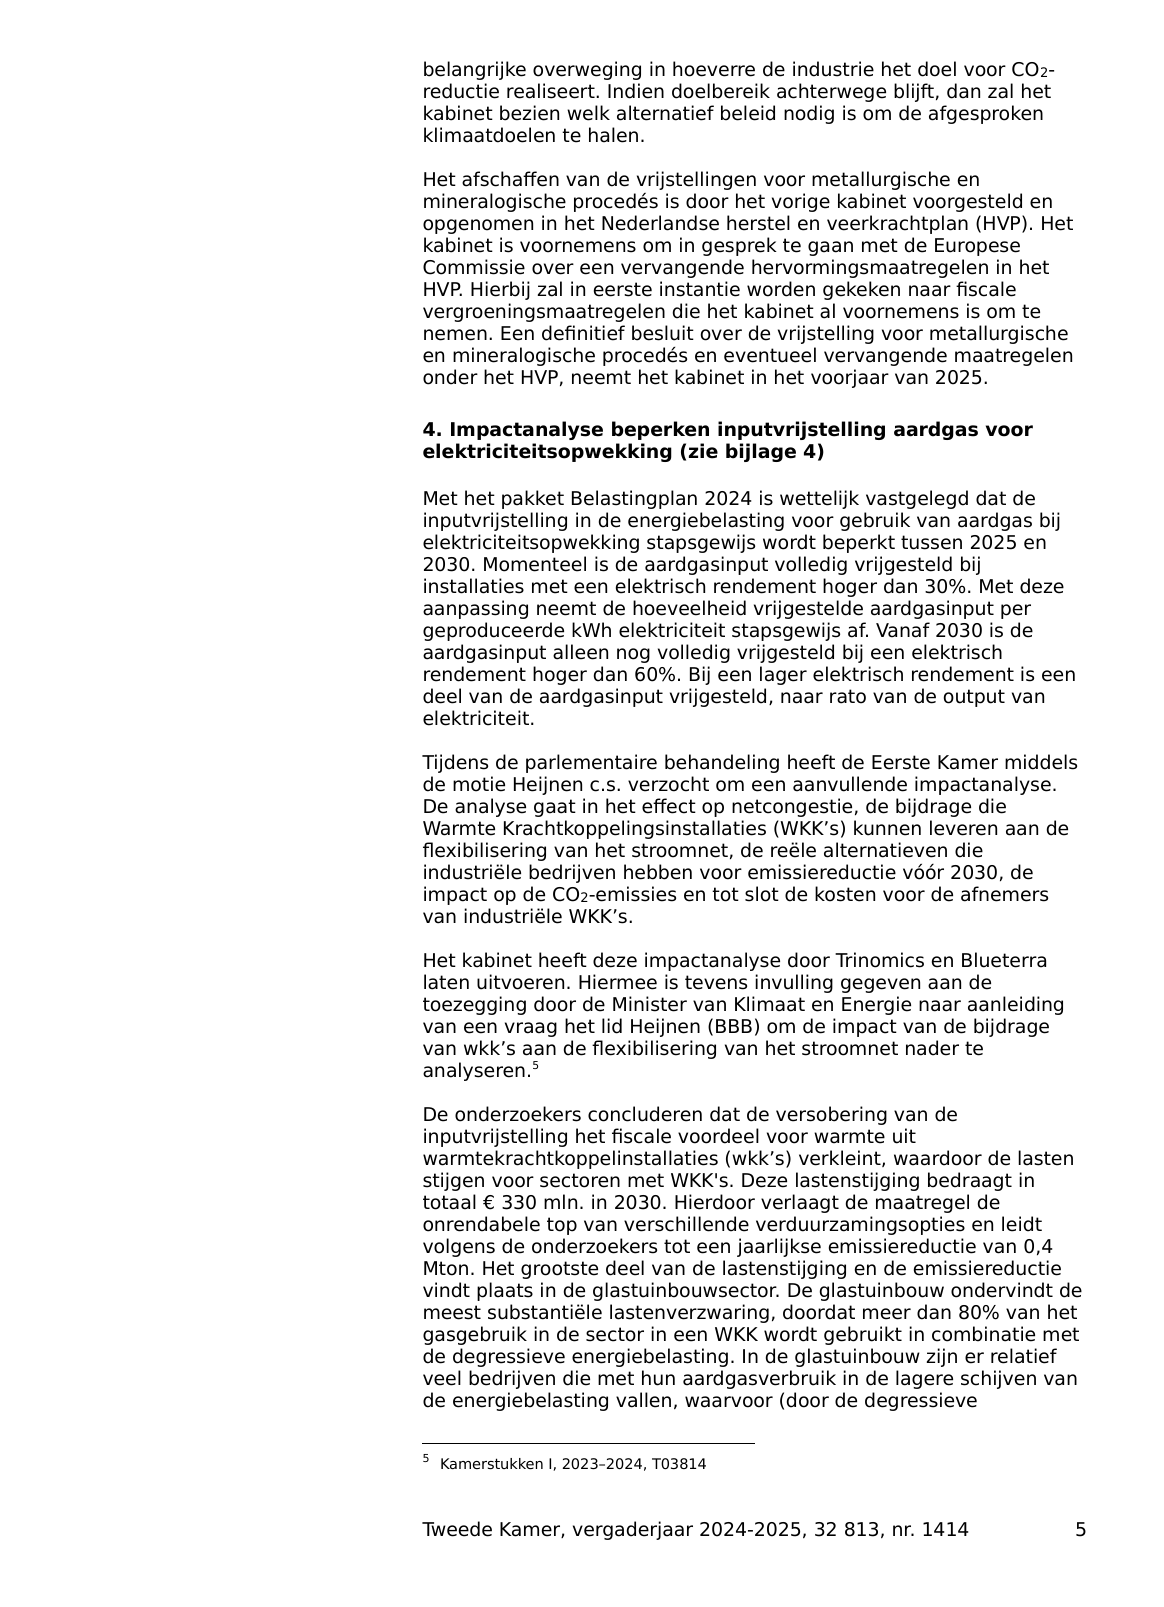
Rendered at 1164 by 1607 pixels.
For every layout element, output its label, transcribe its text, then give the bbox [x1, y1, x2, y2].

text Het kabinet heeft deze impactanalyse door Trinomics en Blueterra laten uitvoeren. Hiermee is tevens invulling gegeven aan de toezegging door de Minister van Klimaat en Energie naar aanleiding van een vraag het lid Heijnen (BBB) om de impact van de bijdrage van wkk’s aan de flexibilisering van het stroomnet nader te analyseren. [422, 950, 1087, 1082]
text Tijdens de parlementaire behandeling heeft de Eerste Kamer middels de motie Heijnen c.s. verzocht om een aanvullende impactanalyse. De analyse gaat in het effect op netcongestie, de bijdrage die Warmte Krachtkoppelingsinstallaties (WKK’s) kunnen leveren aan de flexibilisering van het stroomnet, de reële alternatieven die industriële bedrijven hebben voor emissiereductie vóór 2030, de impact op de CO2-emissies en tot slot de kosten voor de afnemers van industriële WKK’s. [422, 752, 1087, 928]
subtitle 4. Impactanalyse beperken inputvrijstelling aardgas voor elektriciteitsopwekking (zie bijlage 4) [422, 419, 1087, 463]
text Met het pakket Belastingplan 2024 is wettelijk vastgelegd dat de inputvrijstelling in de energiebelasting voor gebruik van aardgas bij elektriciteitsopwekking stapsgewijs wordt beperkt tussen 2025 en 2030. Momenteel is de aardgasinput volledig vrijgesteld bij installaties met een elektrisch rendement hoger dan 30%. Met deze aanpassing neemt de hoeveelheid vrijgestelde aardgasinput per geproduceerde kWh elektriciteit stapsgewijs af. Vanaf 2030 is de aardgasinput alleen nog volledig vrijgesteld bij een elektrisch rendement hoger dan 60%. Bij een lager elektrisch rendement is een deel van de aardgasinput vrijgesteld, naar rato van de output van elektriciteit. [422, 488, 1087, 730]
text Kamerstukken I, 2023–2024, T03814 [422, 1452, 1087, 1474]
text De onderzoekers concluderen dat de versobering van de inputvrijstelling het fiscale voordeel voor warmte uit warmtekrachtkoppelinstallaties (wkk’s) verkleint, waardoor de lasten stijgen voor sectoren met WKK's. Deze lastenstijging bedraagt in totaal € 330 mln. in 2030. Hierdoor verlaagt de maatregel de onrendabele top van verschillende verduurzamingsopties en leidt volgens de onderzoekers tot een jaarlijkse emissiereductie van 0,4 Mton. Het grootste deel van de lastenstijging en de emissiereductie vindt plaats in de glastuinbouwsector. De glastuinbouw ondervindt de meest substantiële lastenverzwaring, doordat meer dan 80% van het gasgebruik in de sector in een WKK wordt gebruikt in combinatie met de degressieve energiebelasting. In de glastuinbouw zijn er relatief veel bedrijven die met hun aardgasverbruik in de lagere schijven van de energiebelasting vallen, waarvoor (door de degressieve [422, 1104, 1087, 1412]
text Het afschaffen van de vrijstellingen voor metallurgische en mineralogische procedés is door het vorige kabinet voorgesteld en opgenomen in het Nederlandse herstel en veerkrachtplan (HVP). Het kabinet is voornemens om in gesprek te gaan met de Europese Commissie over een vervangende hervormingsmaatregelen in het HVP. Hierbij zal in eerste instantie worden gekeken naar fiscale vergroeningsmaatregelen die het kabinet al voornemens is om te nemen. Een definitief besluit over de vrijstelling voor metallurgische en mineralogische procedés en eventueel vervangende maatregelen onder het HVP, neemt het kabinet in het voorjaar van 2025. [422, 169, 1087, 389]
text belangrijke overweging in hoeverre de industrie het doel voor CO2-reductie realiseert. Indien doelbereik achterwege blijft, dan zal het kabinet bezien welk alternatief beleid nodig is om de afgesproken klimaatdoelen te halen. [422, 59, 1087, 147]
